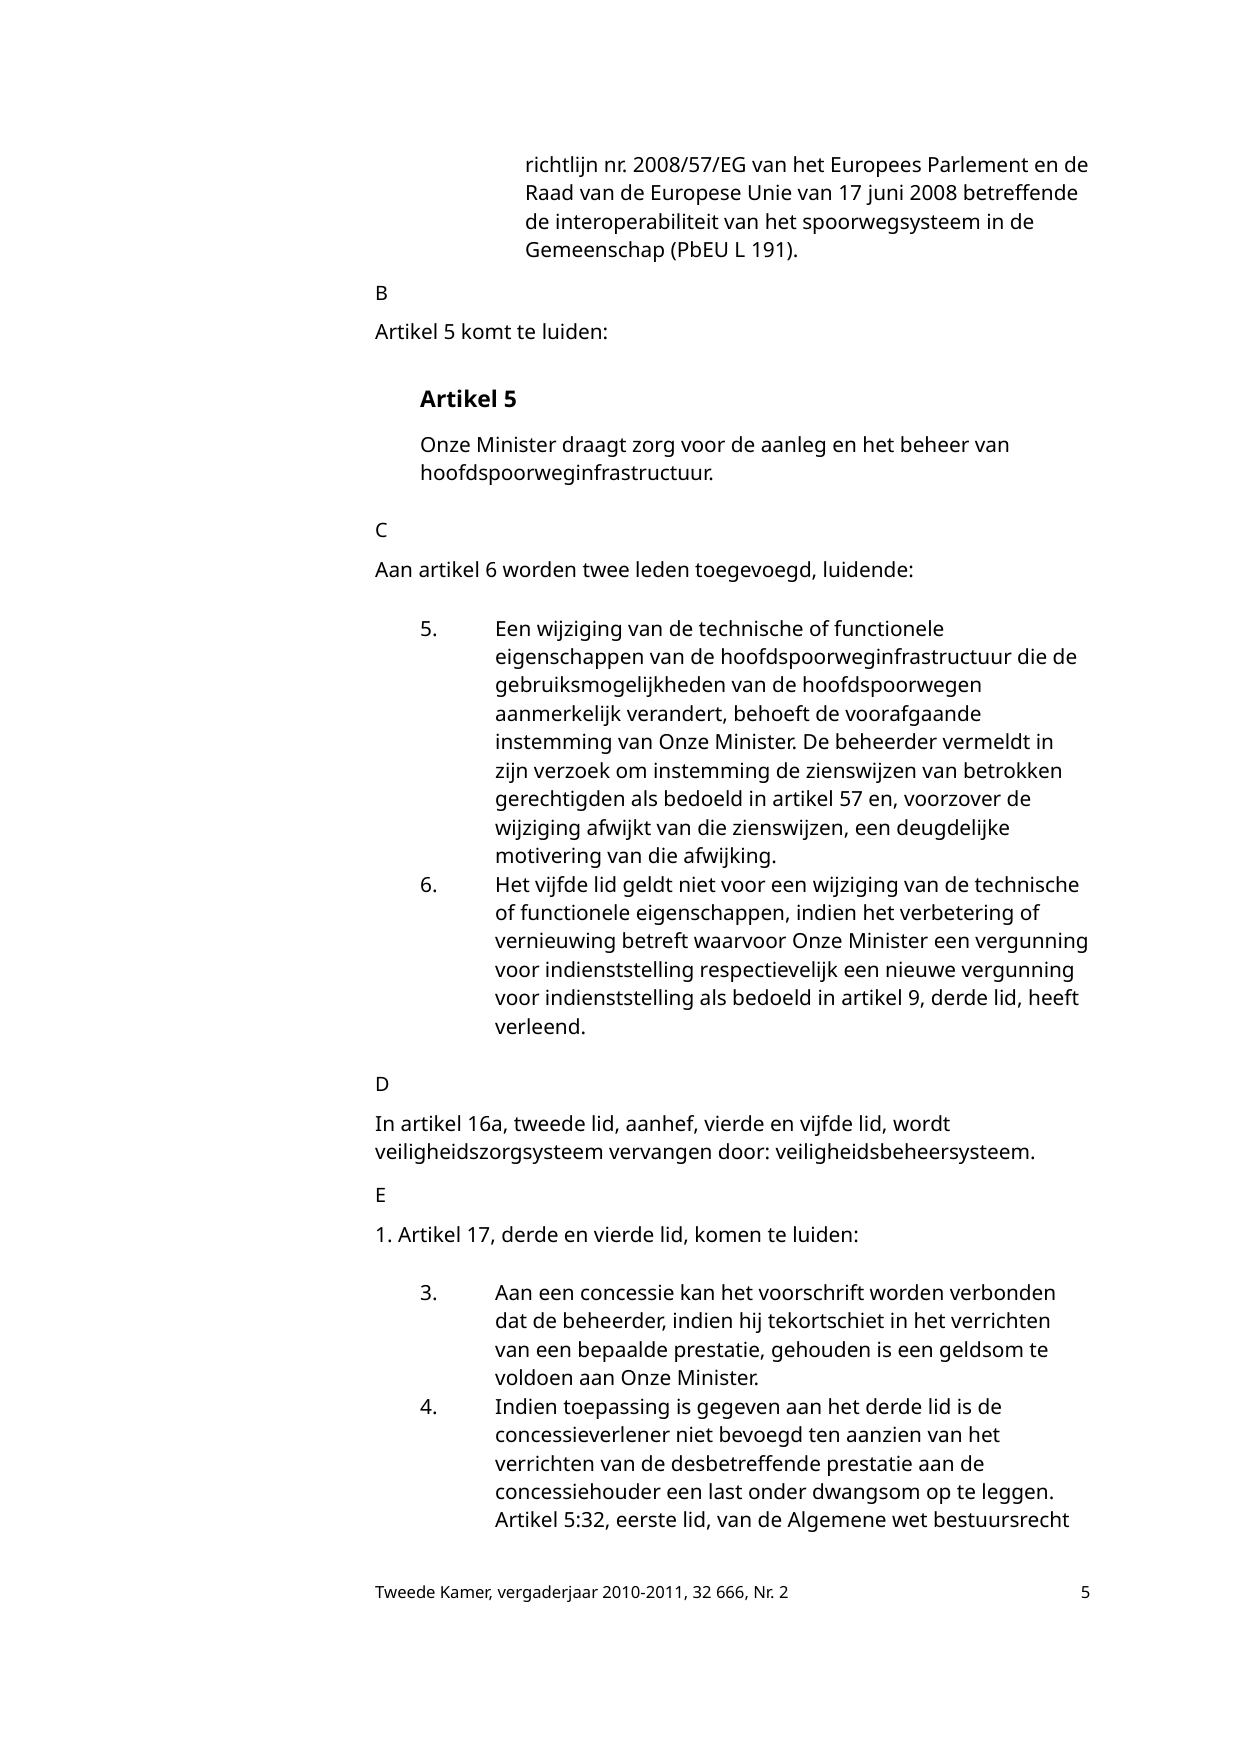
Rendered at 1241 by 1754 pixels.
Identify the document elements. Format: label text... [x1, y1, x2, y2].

list Indien toepassing is gegeven aan het derde lid is de concessieverlener niet bevoegd ten aanzien van het verrichten van de desbetreffende prestatie aan de concessiehouder een last onder dwangsom op te leggen. Artikel 5:32, eerste lid, van de Algemene wet bestuursrecht [420, 1392, 1090, 1534]
text Onze Minister draagt zorg voor de aanleg en het beheer van hoofdspoorweginfrastructuur. [420, 430, 1090, 487]
text Aan artikel 6 worden twee leden toegevoegd, luidende: [375, 555, 1090, 584]
text In artikel 16a, tweede lid, aanhef, vierde en vijfde lid, wordt veiligheidszorgsysteem vervangen door: veiligheidsbeheersysteem. [375, 1109, 1090, 1166]
list richtlijn nr. 2008/57/EG van het Europees Parlement en de Raad van de Europese Unie van 17 juni 2008 betreffende de interoperabiliteit van het spoorwegsysteem in de Gemeenschap (PbEU L 191). [450, 150, 1090, 264]
list Aan een concessie kan het voorschrift worden verbonden dat de beheerder, indien hij tekortschiet in het verrichten van een bepaalde prestatie, gehouden is een geldsom te voldoen aan Onze Minister. [420, 1278, 1090, 1392]
text B [375, 279, 1090, 306]
list Het vijfde lid geldt niet voor een wijziging van de technische of functionele eigenschappen, indien het verbetering of vernieuwing betreft waarvoor Onze Minister een vergunning voor indienststelling respectievelijk een nieuwe vergunning voor indienststelling als bedoeld in artikel 9, derde lid, heeft verleend. [420, 870, 1090, 1040]
subtitle Artikel 5 [420, 383, 1090, 415]
list Een wijziging van de technische of functionele eigenschappen van de hoofdspoorweginfrastructuur die de gebruiksmogelijkheden van de hoofdspoorwegen aanmerkelijk verandert, behoeft de voorafgaande instemming van Onze Minister. De beheerder vermeldt in zijn verzoek om instemming de zienswijzen van betrokken gerechtigden als bedoeld in artikel 57 en, voorzover de wijziging afwijkt van die zienswijzen, een deugdelijke motivering van die afwijking. [420, 614, 1090, 870]
text Artikel 5 komt te luiden: [375, 317, 1090, 346]
text 1. Artikel 17, derde en vierde lid, komen te luiden: [375, 1220, 1090, 1248]
text D [375, 1070, 1090, 1097]
text C [375, 517, 1090, 543]
text E [375, 1181, 1090, 1208]
